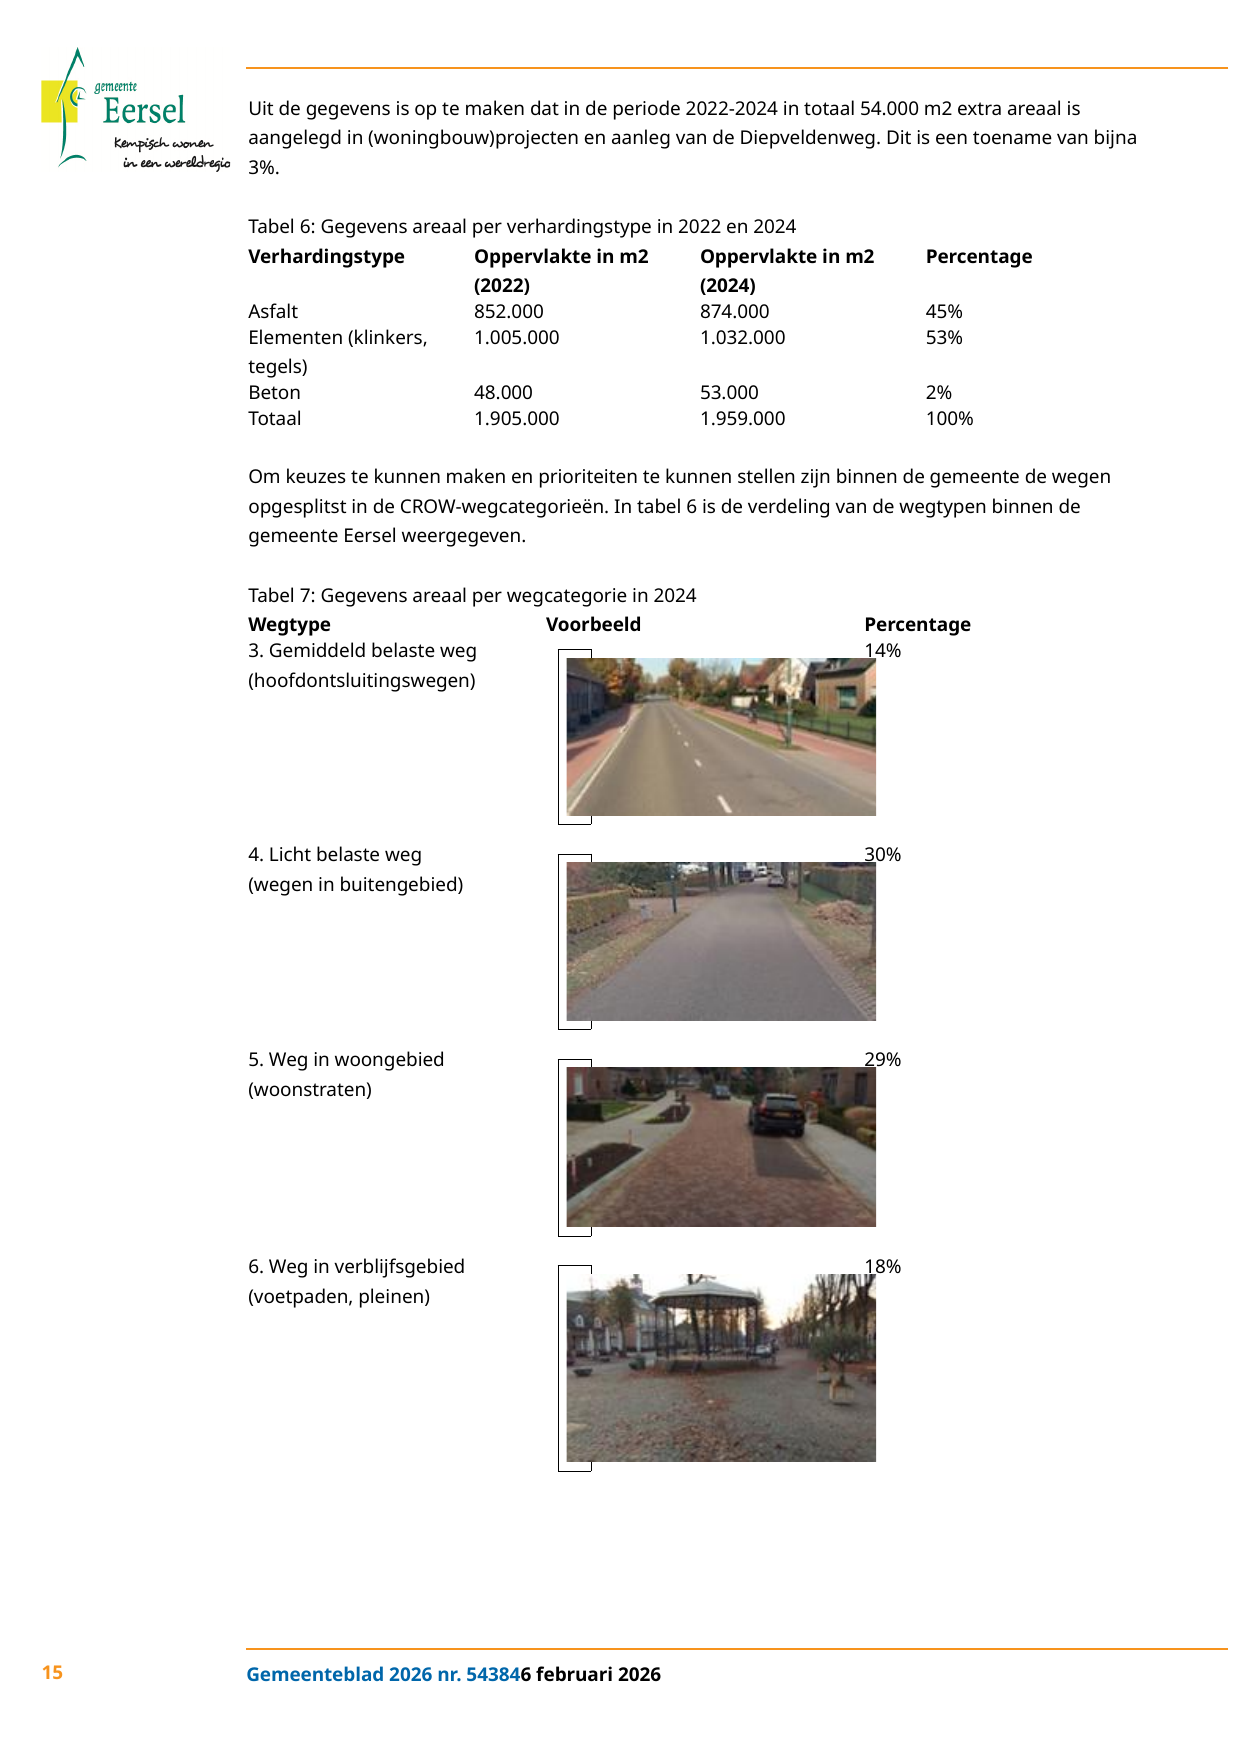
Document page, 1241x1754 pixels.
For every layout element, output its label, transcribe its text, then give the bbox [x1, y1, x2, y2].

picture [566, 1274, 877, 1462]
table_cell [559, 650, 591, 824]
table_cell [559, 855, 591, 862]
picture [41, 47, 231, 172]
table_cell 2% [926, 379, 1152, 405]
table_cell 18% [864, 1253, 1152, 1488]
table_cell 14% [864, 637, 1152, 842]
table_cell [546, 1253, 864, 1488]
table_cell 30% [864, 842, 1152, 862]
table_cell [559, 863, 591, 1029]
table_cell 48.000 [474, 379, 700, 405]
table_cell 5. Weg in woongebied (woonstraten) [248, 1047, 546, 1253]
table_cell [546, 842, 864, 862]
table_header Voorbeeld [546, 611, 864, 637]
table_cell 1.032.000 [700, 324, 926, 379]
table_cell 100% [926, 405, 1152, 431]
table_header Percentage [926, 243, 1152, 298]
picture [566, 658, 877, 816]
table_cell [559, 1060, 591, 1067]
table_cell [546, 863, 864, 1047]
table_cell Elementen (klinkers, tegels) [248, 324, 474, 379]
table_cell 3. Gemiddeld belaste weg (hoofdontsluitingswegen) [248, 637, 546, 842]
text Tabel 6: Gegevens areaal per verhardingstype in 2022 en 2024 [248, 213, 1152, 239]
table_cell 29% [864, 1047, 1152, 1067]
picture [566, 862, 877, 1021]
table_cell 53% [926, 324, 1152, 379]
table_cell 874.000 [700, 298, 926, 324]
table_cell Asfalt [248, 298, 474, 324]
table_header Oppervlakte in m2 (2024) [700, 243, 926, 298]
table_cell 45% [926, 298, 1152, 324]
table_cell 1.959.000 [700, 405, 926, 431]
table_cell [546, 1068, 864, 1253]
picture [566, 1067, 877, 1227]
table_cell 53.000 [700, 379, 926, 405]
table_header Verhardingstype [248, 243, 474, 298]
text Om keuzes te kunnen maken en prioriteiten te kunnen stellen zijn binnen de gemeente de wegen opgesplitst in de CROW-wegcategorieën. In tabel 6 is de verdeling van de wegtypen binnen de gemeente Eersel weergegeven. [248, 463, 1152, 548]
table_cell [546, 637, 864, 842]
table_cell 1.905.000 [474, 405, 700, 431]
table_cell Totaal [248, 405, 474, 431]
table_cell 852.000 [474, 298, 700, 324]
table_cell [559, 1068, 591, 1236]
text Tabel 7: Gegevens areaal per wegcategorie in 2024 [248, 582, 1152, 607]
table_header Wegtype [248, 611, 546, 637]
table_cell 4. Licht belaste weg (wegen in buitengebied) [248, 842, 546, 1047]
table_header Percentage [864, 611, 1152, 637]
table_header Oppervlakte in m2 (2022) [474, 243, 700, 298]
table_cell 6. Weg in verblijfsgebied (voetpaden, pleinen) [248, 1253, 546, 1488]
table_cell Beton [248, 379, 474, 405]
table_cell [864, 1068, 1152, 1253]
table_cell [864, 863, 1152, 1047]
table_cell [546, 1047, 864, 1067]
text Uit de gegevens is op te maken dat in de periode 2022-2024 in totaal 54.000 m2 extra areaal is aangelegd in (woningbouw)projecten en aanleg van de Diepveldenweg. Dit is een toename van bijna 3%. [248, 95, 1152, 180]
table_cell [559, 1266, 591, 1471]
table_cell 1.005.000 [474, 324, 700, 379]
